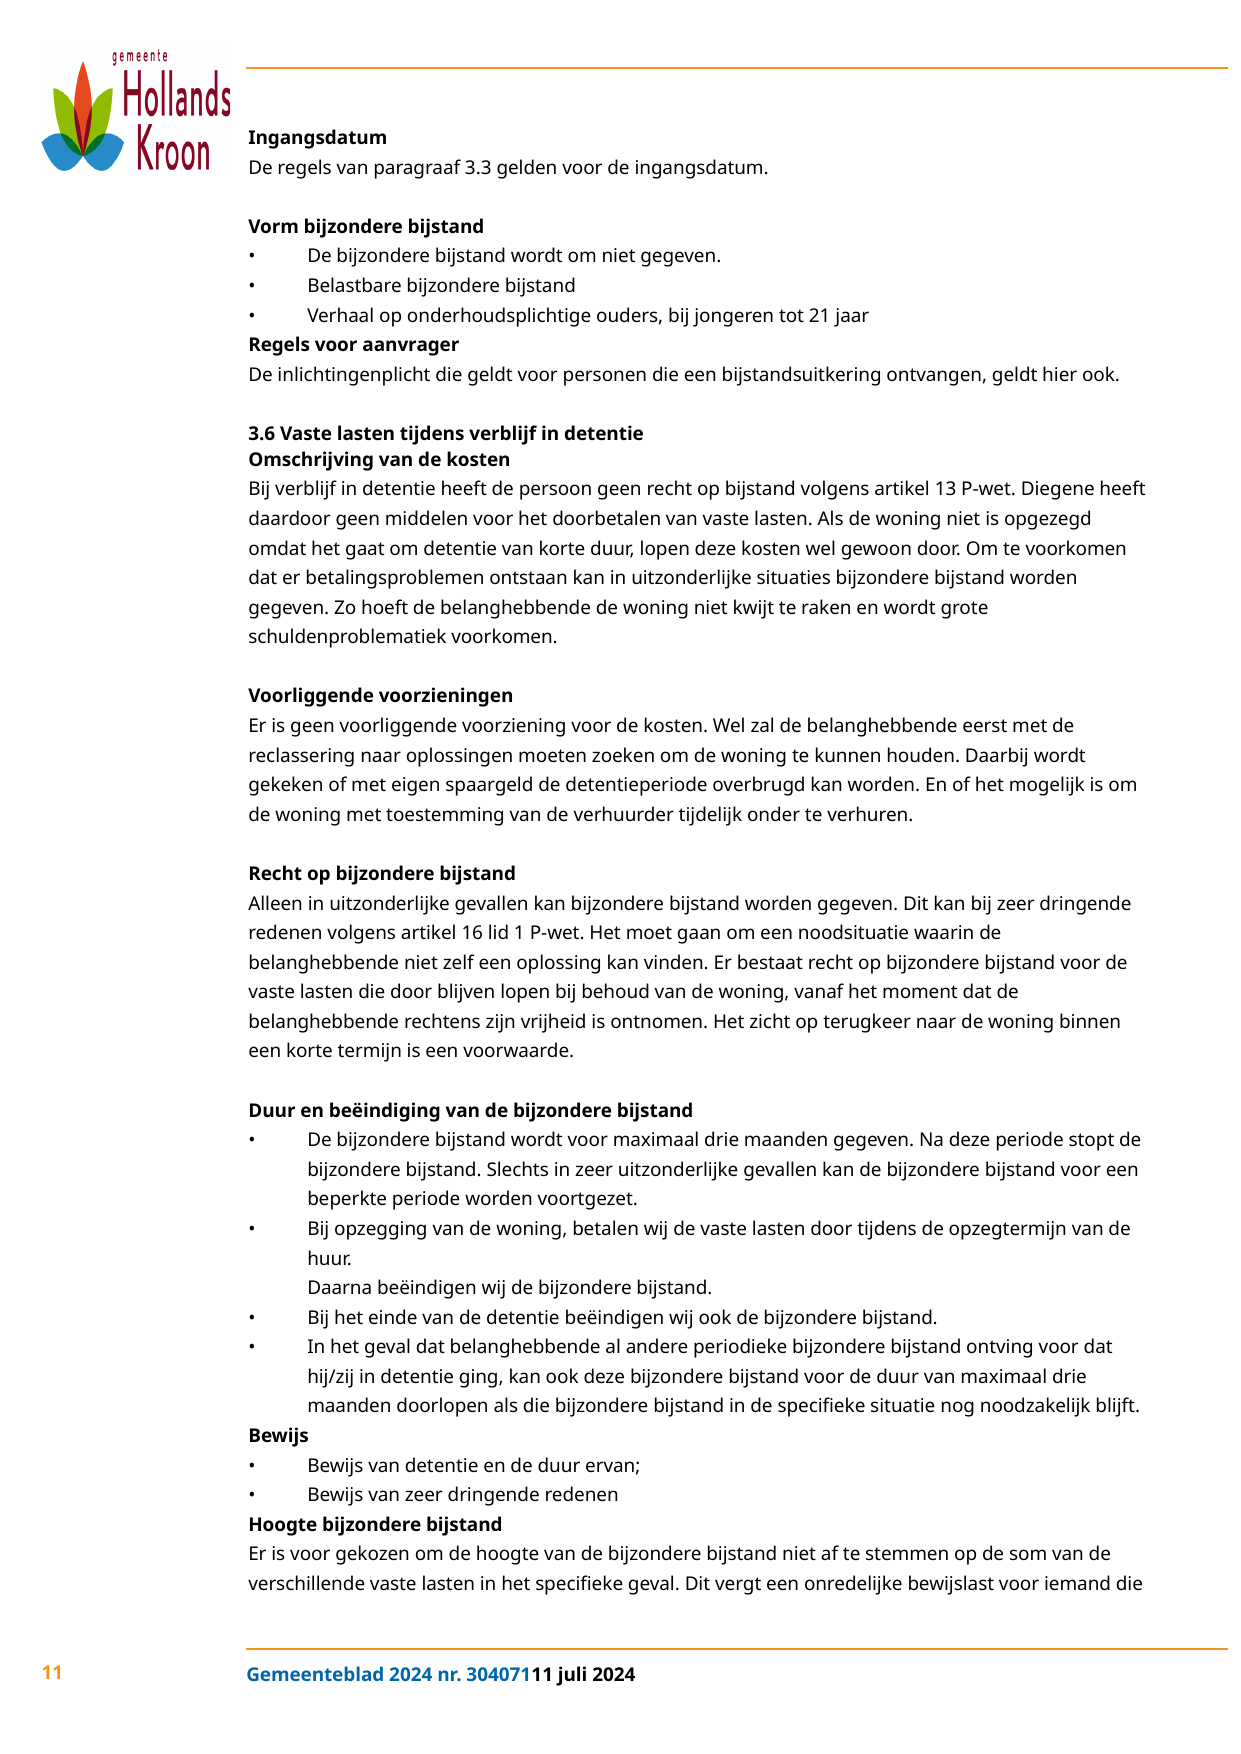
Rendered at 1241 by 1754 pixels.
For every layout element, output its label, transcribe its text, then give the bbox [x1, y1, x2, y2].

text Bewijs [248, 1422, 1152, 1448]
text Vorm bijzondere bijstand [248, 213, 1152, 239]
text 3.6 Vaste lasten tijdens verblijf in detentie [248, 420, 1152, 446]
text Er is voor gekozen om de hoogte van de bijzondere bijstand niet af te stemmen op de som van de verschillende vaste lasten in het specifieke geval. Dit vergt een onredelijke bewijslast voor iemand die [248, 1541, 1152, 1596]
text Er is geen voorliggende voorziening voor de kosten. Wel zal de belanghebbende eerst met de reclassering naar oplossingen moeten zoeken om de woning te kunnen houden. Daarbij wordt gekeken of met eigen spaargeld de detentieperiode overbrugd kan worden. En of het mogelijk is om de woning met toestemming van de verhuurder tijdelijk onder te verhuren. [248, 712, 1152, 827]
text Regels voor aanvrager [248, 331, 1152, 357]
text De regels van paragraaf 3.3 gelden voor de ingangsdatum. [248, 154, 1152, 180]
text Duur en beëindiging van de bijzondere bijstand [248, 1097, 1152, 1122]
list Bewijs van detentie en de duur ervan; [248, 1452, 1152, 1477]
text Alleen in uitzonderlijke gevallen kan bijzondere bijstand worden gegeven. Dit kan bij zeer dringende redenen volgens artikel 16 lid 1 P-wet. Het moet gaan om een noodsituatie waarin de belanghebbende niet zelf een oplossing kan vinden. Er bestaat recht op bijzondere bijstand voor de vaste lasten die door blijven lopen bij behoud van de woning, vanaf het moment dat de belanghebbende rechtens zijn vrijheid is ontnomen. Het zicht op terugkeer naar de woning binnen een korte termijn is een voorwaarde. [248, 890, 1152, 1063]
list Belastbare bijzondere bijstand [248, 272, 1152, 298]
picture [41, 47, 231, 172]
list Verhaal op onderhoudsplichtige ouders, bij jongeren tot 21 jaar [248, 302, 1152, 328]
list De bijzondere bijstand wordt voor maximaal drie maanden gegeven. Na deze periode stopt de bijzondere bijstand. Slechts in zeer uitzonderlijke gevallen kan de bijzondere bijstand voor een beperkte periode worden voortgezet. [248, 1126, 1152, 1211]
text Recht op bijzondere bijstand [248, 860, 1152, 886]
list In het geval dat belanghebbende al andere periodieke bijzondere bijstand ontving voor dat hij/zij in detentie ging, kan ook deze bijzondere bijstand voor de duur van maximaal drie maanden doorlopen als die bijzondere bijstand in de specifieke situatie nog noodzakelijk blijft. [248, 1333, 1152, 1418]
text Hoogte bijzondere bijstand [248, 1511, 1152, 1537]
text Omschrijving van de kosten [248, 446, 1152, 472]
text De inlichtingenplicht die geldt voor personen die een bijstandsuitkering ontvangen, geldt hier ook. [248, 361, 1152, 387]
list Bij het einde van de detentie beëindigen wij ook de bijzondere bijstand. [248, 1304, 1152, 1329]
list De bijzondere bijstand wordt om niet gegeven. [248, 243, 1152, 268]
text Ingangsdatum [248, 124, 1152, 150]
list Daarna beëindigen wij de bijzondere bijstand. [248, 1274, 1152, 1300]
list Bewijs van zeer dringende redenen [248, 1481, 1152, 1507]
list Bij opzegging van de woning, betalen wij de vaste lasten door tijdens de opzegtermijn van de huur. [248, 1215, 1152, 1270]
text Bij verblijf in detentie heeft de persoon geen recht op bijstand volgens artikel 13 P-wet. Diegene heeft daardoor geen middelen voor het doorbetalen van vaste lasten. Als de woning niet is opgezegd omdat het gaat om detentie van korte duur, lopen deze kosten wel gewoon door. Om te voorkomen dat er betalingsproblemen ontstaan kan in uitzonderlijke situaties bijzondere bijstand worden gegeven. Zo hoeft de belanghebbende de woning niet kwijt te raken en wordt grote schuldenproblematiek voorkomen. [248, 476, 1152, 649]
text Voorliggende voorzieningen [248, 683, 1152, 708]
